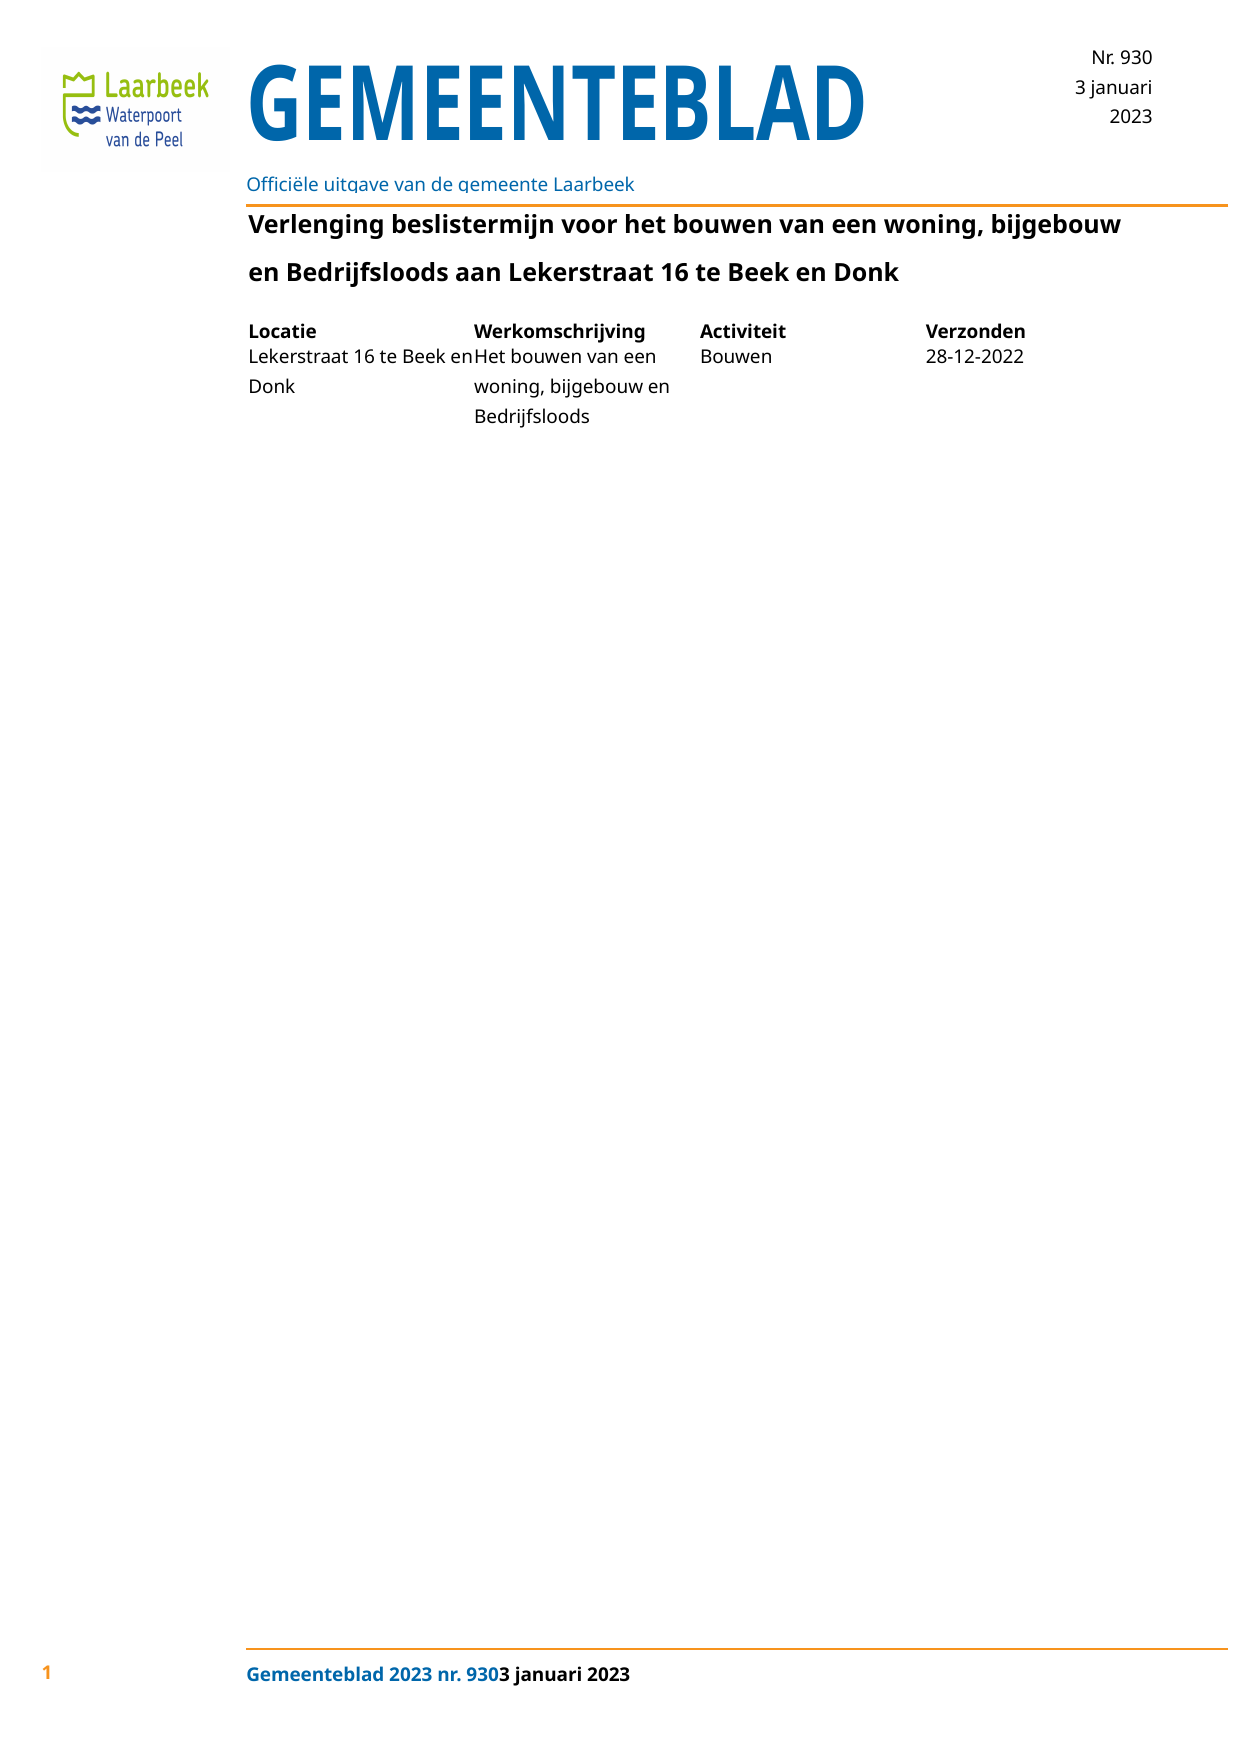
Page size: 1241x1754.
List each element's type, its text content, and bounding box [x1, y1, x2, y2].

table_cell Lekerstraat 16 te Beek en Donk [248, 344, 474, 429]
table_cell 28-12-2022 [926, 344, 1152, 429]
table_cell Het bouwen van een woning, bijgebouw en Bedrijfsloods [474, 344, 700, 429]
table_header Verzonden [926, 318, 1152, 344]
table_cell Bouwen [700, 344, 926, 429]
table_header Werkomschrijving [474, 318, 700, 344]
table_header Locatie [248, 318, 474, 344]
table_header Activiteit [700, 318, 926, 344]
picture [41, 47, 231, 172]
text Verlenging beslistermijn voor het bouwen van een woning, bijgebouw en Bedrijfsloods aan Lekerstraat 16 te Beek en Donk [248, 207, 1152, 288]
